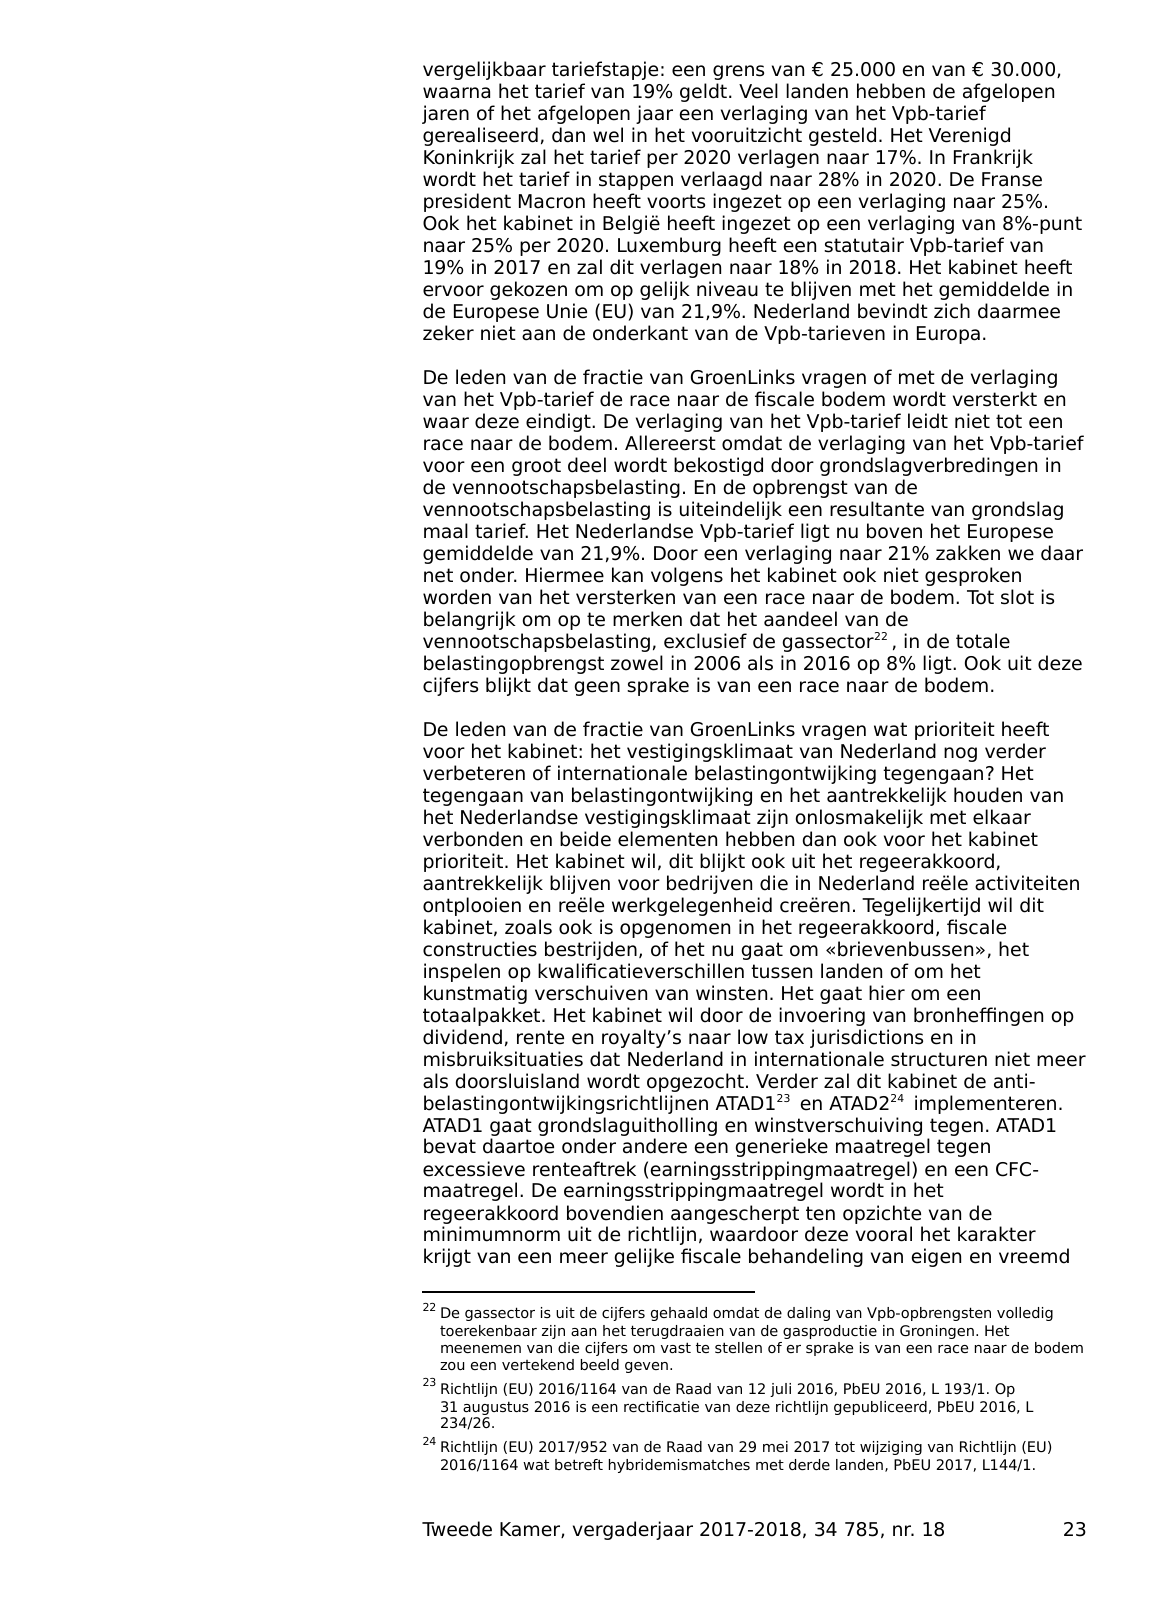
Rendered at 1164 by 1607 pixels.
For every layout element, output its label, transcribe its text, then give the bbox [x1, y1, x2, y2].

text Richtlijn (EU) 2017/952 van de Raad van 29 mei 2017 tot wijziging van Richtlijn (EU) 2016/1164 wat betreft hybridemismatches met derde landen, PbEU 2017, L144/1. [422, 1435, 1087, 1474]
text Richtlijn (EU) 2016/1164 van de Raad van 12 juli 2016, PbEU 2016, L 193/1. Op 31 augustus 2016 is een rectificatie van deze richtlijn gepubliceerd, PbEU 2016, L 234/26. [422, 1377, 1087, 1432]
text De leden van de fractie van GroenLinks vragen wat prioriteit heeft voor het kabinet: het vestigingsklimaat van Nederland nog verder verbeteren of internationale belastingontwijking tegengaan? Het tegengaan van belastingontwijking en het aantrekkelijk houden van het Nederlandse vestigingsklimaat zijn onlosmakelijk met elkaar verbonden en beide elementen hebben dan ook voor het kabinet prioriteit. Het kabinet wil, dit blijkt ook uit het regeerakkoord, aantrekkelijk blijven voor bedrijven die in Nederland reële activiteiten ontplooien en reële werkgelegenheid creëren. Tegelijkertijd wil dit kabinet, zoals ook is opgenomen in het regeerakkoord, fiscale constructies bestrijden, of het nu gaat om «brievenbussen», het inspelen op kwalificatieverschillen tussen landen of om het kunstmatig verschuiven van winsten. Het gaat hier om een totaalpakket. Het kabinet wil door de invoering van bronheffingen op dividend, rente en royalty’s naar low tax jurisdictions en in misbruiksituaties dat Nederland in internationale structuren niet meer als doorsluisland wordt opgezocht. Verder zal dit kabinet de anti-belastingontwijkingsrichtlijnen ATAD1 en ATAD2 implementeren. ATAD1 gaat grondslaguitholling en winstverschuiving tegen. ATAD1 bevat daartoe onder andere een generieke maatregel tegen excessieve renteaftrek (earningsstrippingmaatregel) en een CFC-maatregel. De earningsstrippingmaatregel wordt in het regeerakkoord bovendien aangescherpt ten opzichte van de minimumnorm uit de richtlijn, waardoor deze vooral het karakter krijgt van een meer gelijke fiscale behandeling van eigen en vreemd [422, 719, 1087, 1268]
text De gassector is uit de cijfers gehaald omdat de daling van Vpb-opbrengsten volledig toerekenbaar zijn aan het terugdraaien van de gasproductie in Groningen. Het meenemen van die cijfers om vast te stellen of er sprake is van een race naar de bodem zou een vertekend beeld geven. [422, 1301, 1087, 1374]
text vergelijkbaar tariefstapje: een grens van € 25.000 en van € 30.000, waarna het tarief van 19% geldt. Veel landen hebben de afgelopen jaren of het afgelopen jaar een verlaging van het Vpb-tarief gerealiseerd, dan wel in het vooruitzicht gesteld. Het Verenigd Koninkrijk zal het tarief per 2020 verlagen naar 17%. In Frankrijk wordt het tarief in stappen verlaagd naar 28% in 2020. De Franse president Macron heeft voorts ingezet op een verlaging naar 25%. Ook het kabinet in België heeft ingezet op een verlaging van 8%-punt naar 25% per 2020. Luxemburg heeft een statutair Vpb-tarief van 19% in 2017 en zal dit verlagen naar 18% in 2018. Het kabinet heeft ervoor gekozen om op gelijk niveau te blijven met het gemiddelde in de Europese Unie (EU) van 21,9%. Nederland bevindt zich daarmee zeker niet aan de onderkant van de Vpb-tarieven in Europa. [422, 59, 1087, 345]
text De leden van de fractie van GroenLinks vragen of met de verlaging van het Vpb-tarief de race naar de fiscale bodem wordt versterkt en waar deze eindigt. De verlaging van het Vpb-tarief leidt niet tot een race naar de bodem. Allereerst omdat de verlaging van het Vpb-tarief voor een groot deel wordt bekostigd door grondslagverbredingen in de vennootschapsbelasting. En de opbrengst van de vennootschapsbelasting is uiteindelijk een resultante van grondslag maal tarief. Het Nederlandse Vpb-tarief ligt nu boven het Europese gemiddelde van 21,9%. Door een verlaging naar 21% zakken we daar net onder. Hiermee kan volgens het kabinet ook niet gesproken worden van het versterken van een race naar de bodem. Tot slot is belangrijk om op te merken dat het aandeel van de vennootschapsbelasting, exclusief de gassector, in de totale belastingopbrengst zowel in 2006 als in 2016 op 8% ligt. Ook uit deze cijfers blijkt dat geen sprake is van een race naar de bodem. [422, 367, 1087, 697]
